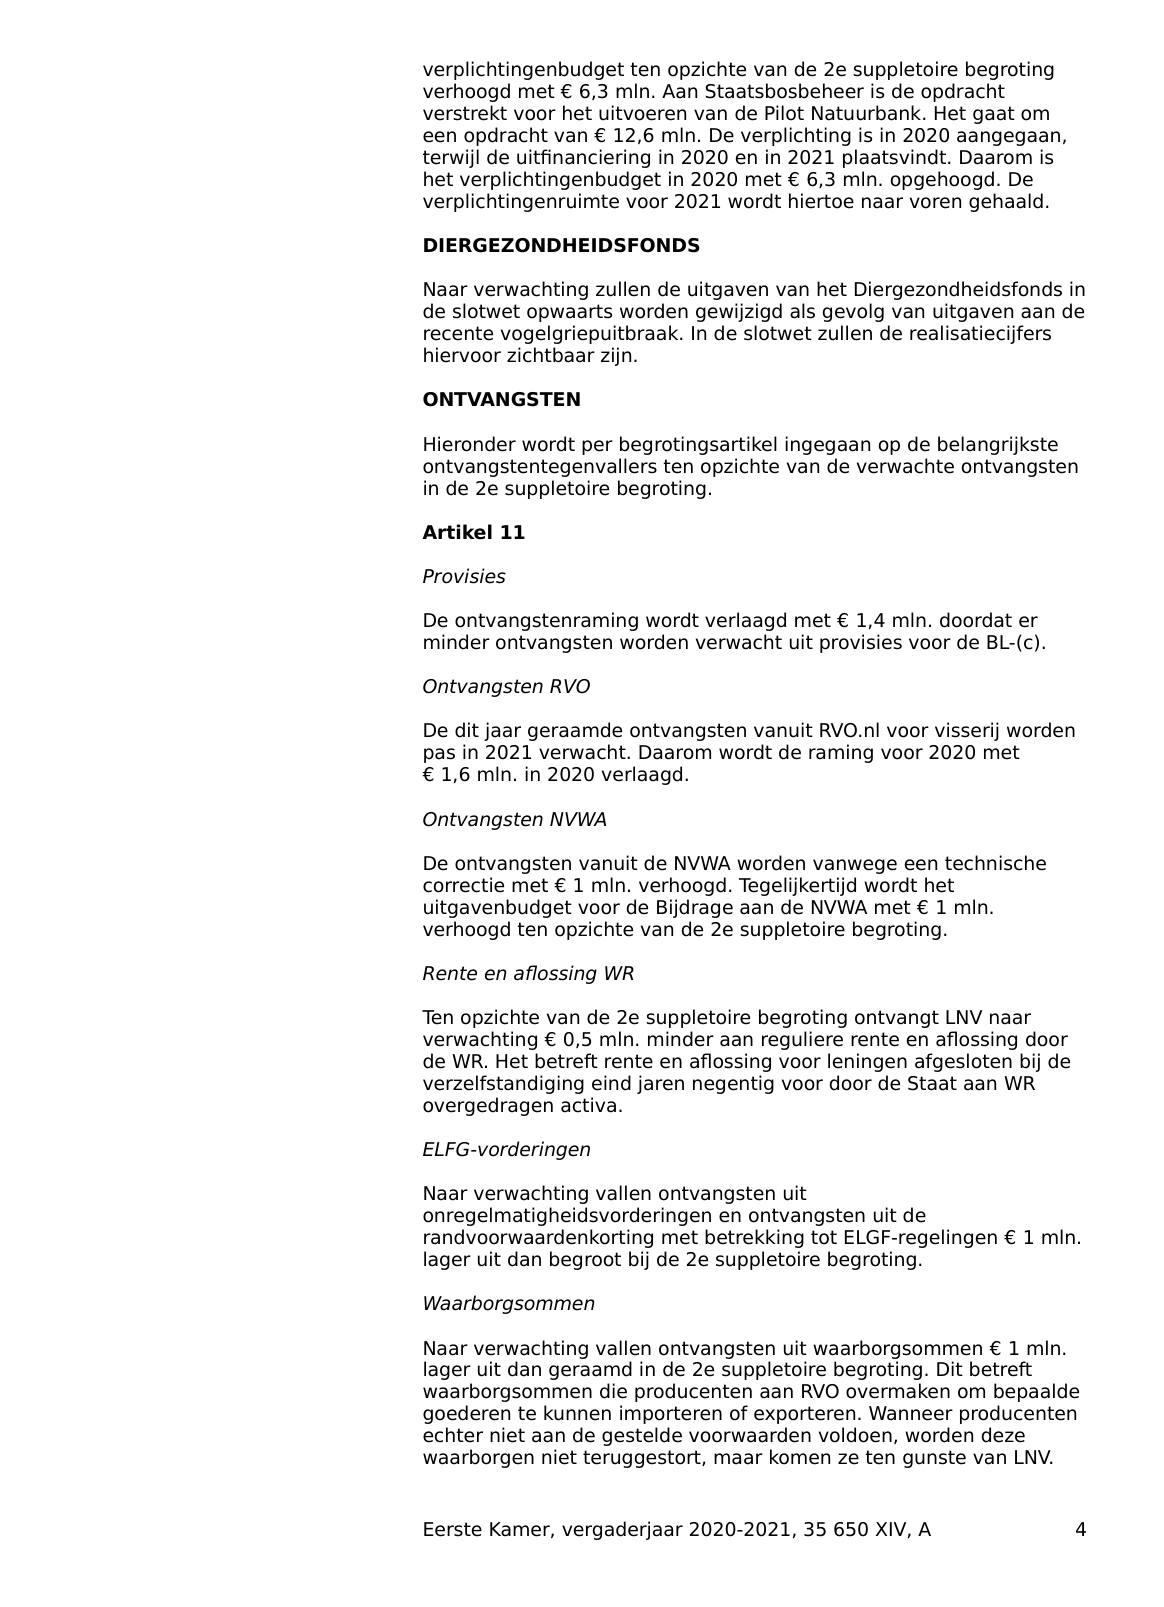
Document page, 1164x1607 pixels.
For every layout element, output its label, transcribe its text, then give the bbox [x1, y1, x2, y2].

subtitle Artikel 11 [422, 522, 1087, 544]
text De dit jaar geraamde ontvangsten vanuit RVO.nl voor visserij worden pas in 2021 verwacht. Daarom wordt de raming voor 2020 met € 1,6 mln. in 2020 verlaagd. [422, 720, 1087, 786]
subtitle Waarborgsommen [422, 1293, 1087, 1315]
subtitle DIERGEZONDHEIDSFONDS [422, 235, 1087, 257]
text Naar verwachting zullen de uitgaven van het Diergezondheidsfonds in de slotwet opwaarts worden gewijzigd als gevolg van uitgaven aan de recente vogelgriepuitbraak. In de slotwet zullen de realisatiecijfers hiervoor zichtbaar zijn. [422, 279, 1087, 367]
text Naar verwachting vallen ontvangsten uit onregelmatigheidsvorderingen en ontvangsten uit de randvoorwaardenkorting met betrekking tot ELGF-regelingen € 1 mln. lager uit dan begroot bij de 2e suppletoire begroting. [422, 1183, 1087, 1271]
subtitle Rente en aflossing WR [422, 963, 1087, 985]
subtitle Provisies [422, 566, 1087, 588]
subtitle ONTVANGSTEN [422, 389, 1087, 411]
text De ontvangstenraming wordt verlaagd met € 1,4 mln. doordat er minder ontvangsten worden verwacht uit provisies voor de BL-(c). [422, 610, 1087, 654]
subtitle Ontvangsten RVO [422, 676, 1087, 698]
text Hieronder wordt per begrotingsartikel ingegaan op de belangrijkste ontvangstentegenvallers ten opzichte van de verwachte ontvangsten in de 2e suppletoire begroting. [422, 433, 1087, 499]
text Naar verwachting vallen ontvangsten uit waarborgsommen € 1 mln. lager uit dan geraamd in de 2e suppletoire begroting. Dit betreft waarborgsommen die producenten aan RVO overmaken om bepaalde goederen te kunnen importeren of exporteren. Wanneer producenten echter niet aan de gestelde voorwaarden voldoen, worden deze waarborgen niet teruggestort, maar komen ze ten gunste van LNV. [422, 1337, 1087, 1469]
text Ten opzichte van de 2e suppletoire begroting ontvangt LNV naar verwachting € 0,5 mln. minder aan reguliere rente en aflossing door de WR. Het betreft rente en aflossing voor leningen afgesloten bij de verzelfstandiging eind jaren negentig voor door de Staat aan WR overgedragen activa. [422, 1007, 1087, 1117]
text De ontvangsten vanuit de NVWA worden vanwege een technische correctie met € 1 mln. verhoogd. Tegelijkertijd wordt het uitgavenbudget voor de Bijdrage aan de NVWA met € 1 mln. verhoogd ten opzichte van de 2e suppletoire begroting. [422, 853, 1087, 941]
subtitle Ontvangsten NVWA [422, 808, 1087, 830]
subtitle ELFG-vorderingen [422, 1139, 1087, 1161]
text verplichtingenbudget ten opzichte van de 2e suppletoire begroting verhoogd met € 6,3 mln. Aan Staatsbosbeheer is de opdracht verstrekt voor het uitvoeren van de Pilot Natuurbank. Het gaat om een opdracht van € 12,6 mln. De verplichting is in 2020 aangegaan, terwijl de uitfinanciering in 2020 en in 2021 plaatsvindt. Daarom is het verplichtingenbudget in 2020 met € 6,3 mln. opgehoogd. De verplichtingenruimte voor 2021 wordt hiertoe naar voren gehaald. [422, 59, 1087, 213]
